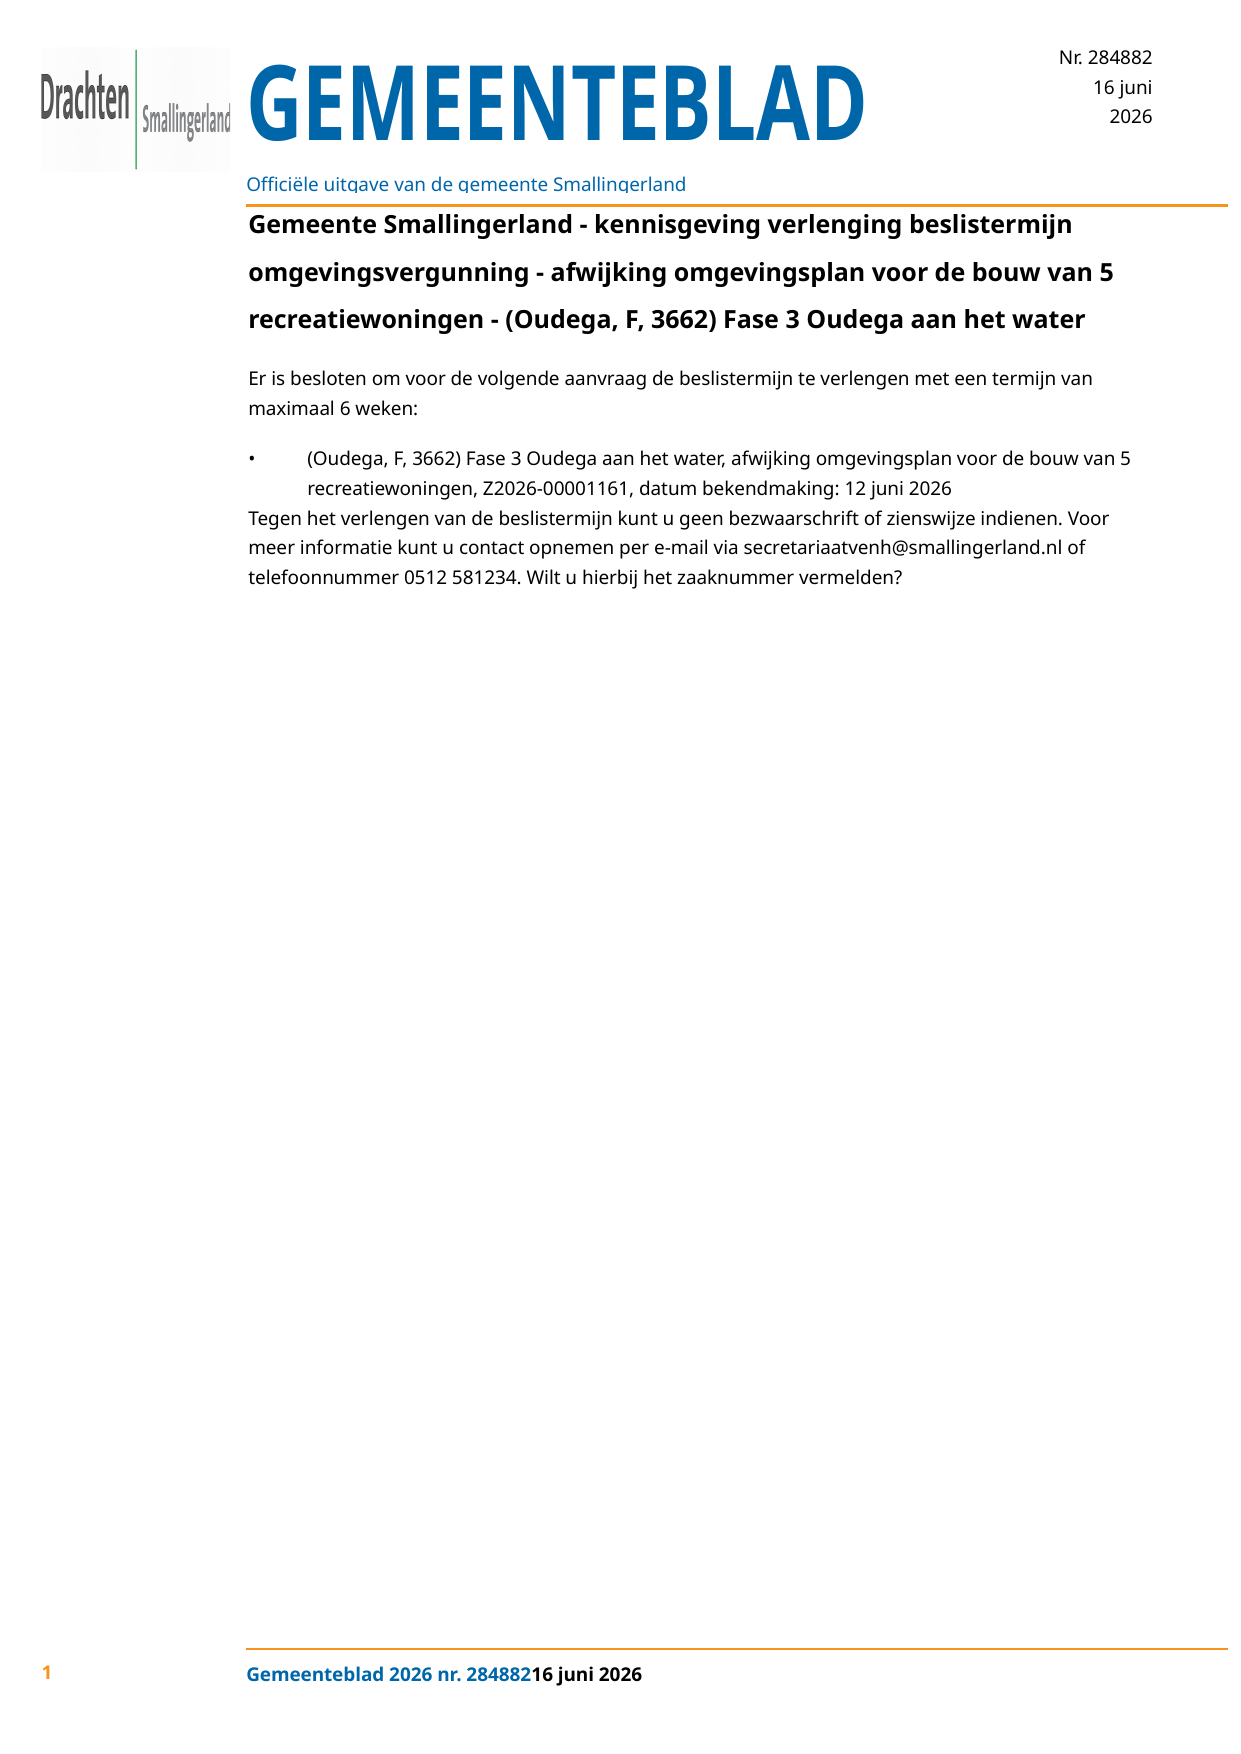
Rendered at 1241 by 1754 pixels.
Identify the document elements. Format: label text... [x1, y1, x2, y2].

picture [41, 47, 231, 172]
text Tegen het verlengen van de beslistermijn kunt u geen bezwaarschrift of zienswijze indienen. Voor meer informatie kunt u contact opnemen per e-mail via secretariaatvenh@smallingerland.nl of telefoonnummer 0512 581234. Wilt u hierbij het zaaknummer vermelden? [248, 505, 1152, 589]
text Gemeente Smallingerland - kennisgeving verlenging beslistermijn omgevingsvergunning - afwijking omgevingsplan voor de bouw van 5 recreatiewoningen - (Oudega, F, 3662) Fase 3 Oudega aan het water [248, 207, 1152, 336]
text Er is besloten om voor de volgende aanvraag de beslistermijn te verlengen met een termijn van maximaal 6 weken: [248, 366, 1152, 421]
list (Oudega, F, 3662) Fase 3 Oudega aan het water, afwijking omgevingsplan voor de bouw van 5 recreatiewoningen, Z2026-00001161, datum bekendmaking: 12 juni 2026 [248, 446, 1152, 501]
